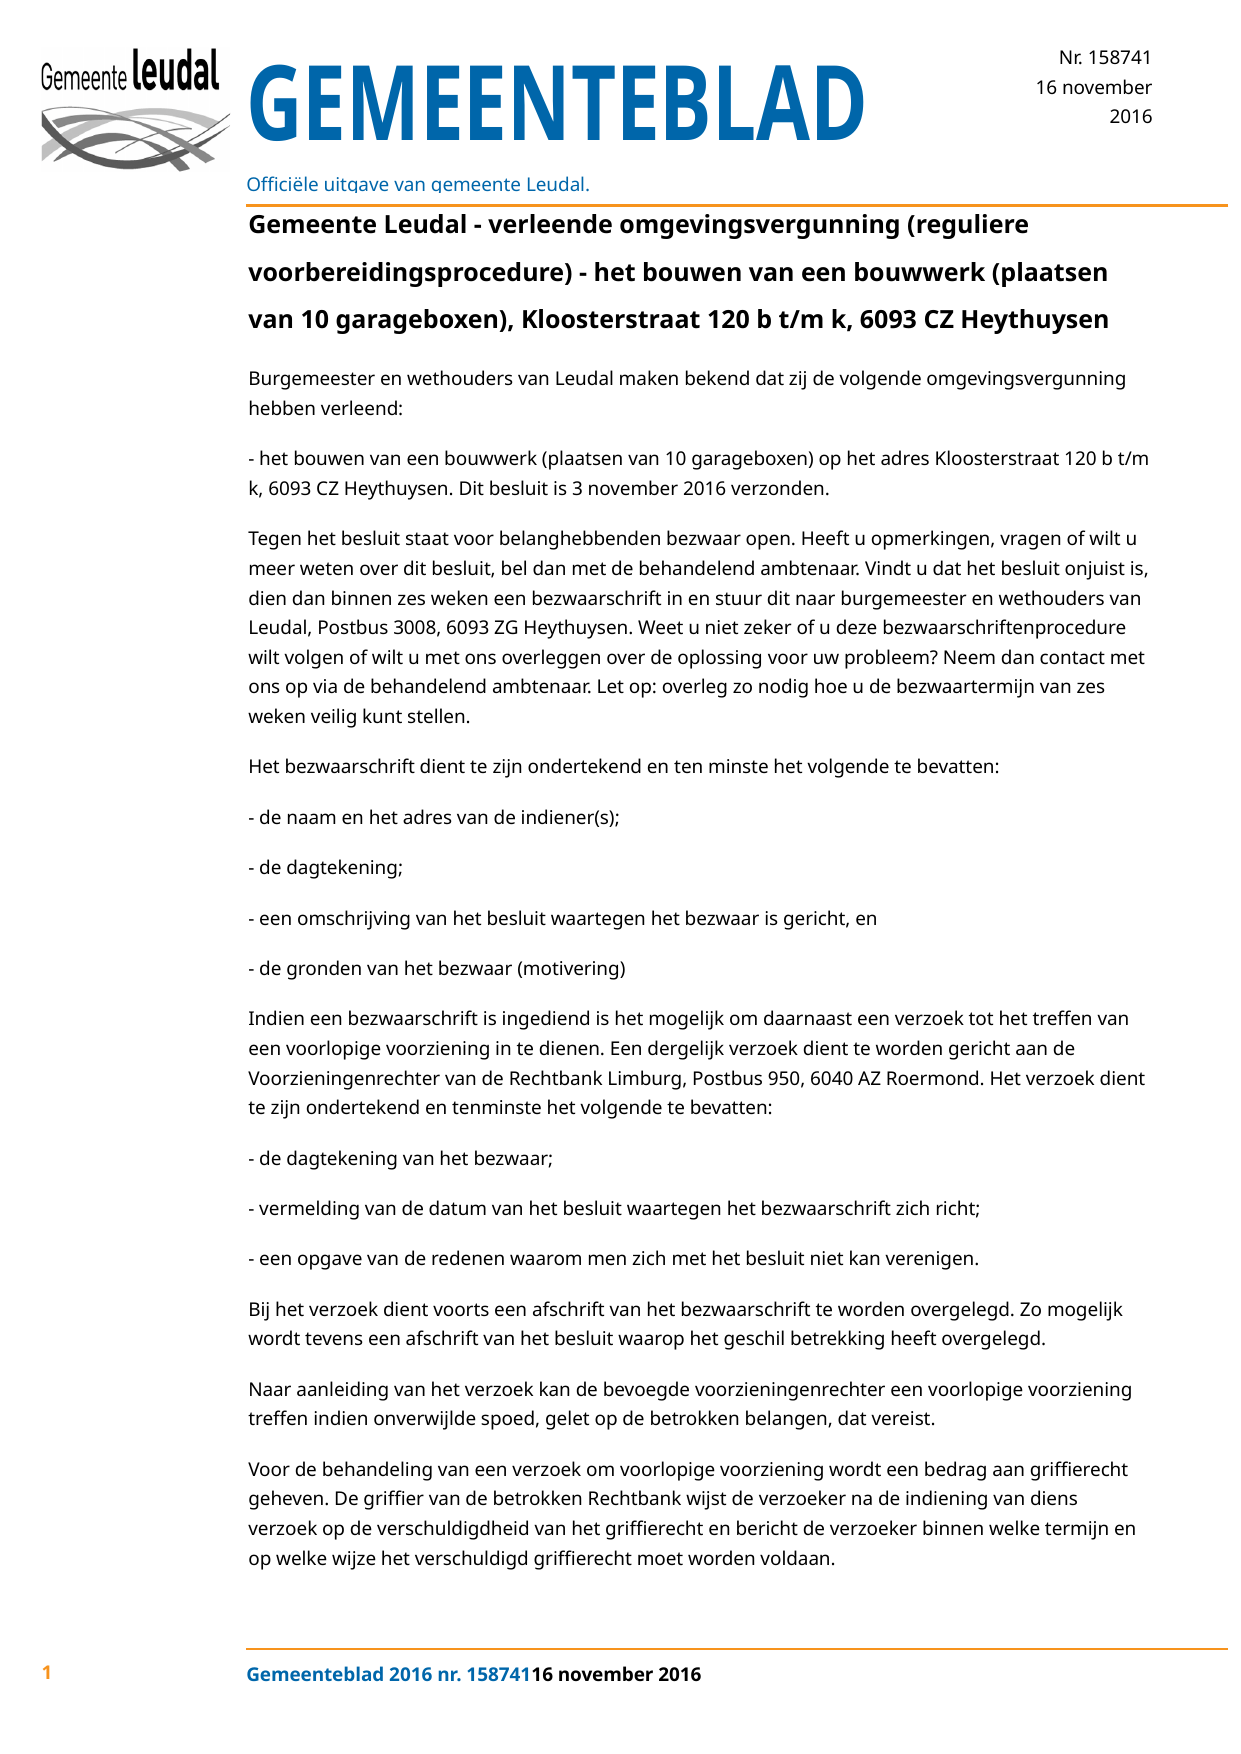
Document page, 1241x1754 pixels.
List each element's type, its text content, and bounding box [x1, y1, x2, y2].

text Burgemeester en wethouders van Leudal maken bekend dat zij de volgende omgevingsvergunning hebben verleend: [248, 366, 1152, 421]
text - een opgave van de redenen waarom men zich met het besluit niet kan verenigen. [248, 1246, 1152, 1271]
text Het bezwaarschrift dient te zijn ondertekend en ten minste het volgende te bevatten: [248, 753, 1152, 779]
text - vermelding van de datum van het besluit waartegen het bezwaarschrift zich richt; [248, 1195, 1152, 1221]
text Tegen het besluit staat voor belanghebbenden bezwaar open. Heeft u opmerkingen, vragen of wilt u meer weten over dit besluit, bel dan met de behandelend ambtenaar. Vindt u dat het besluit onjuist is, dien dan binnen zes weken een bezwaarschrift in en stuur dit naar burgemeester en wethouders van Leudal, Postbus 3008, 6093 ZG Heythuysen. Weet u niet zeker of u deze bezwaarschriftenprocedure wilt volgen of wilt u met ons overleggen over de oplossing voor uw probleem? Neem dan contact met ons op via de behandelend ambtenaar. Let op: overleg zo nodig hoe u de bezwaartermijn van zes weken veilig kunt stellen. [248, 526, 1152, 729]
text Indien een bezwaarschrift is ingediend is het mogelijk om daarnaast een verzoek tot het treffen van een voorlopige voorziening in te dienen. Een dergelijk verzoek dient te worden gericht aan de Voorzieningenrechter van de Rechtbank Limburg, Postbus 950, 6040 AZ Roermond. Het verzoek dient te zijn ondertekend en tenminste het volgende te bevatten: [248, 1006, 1152, 1120]
text - de dagtekening van het bezwaar; [248, 1145, 1152, 1170]
text Gemeente Leudal - verleende omgevingsvergunning (reguliere voorbereidingsprocedure) - het bouwen van een bouwwerk (plaatsen van 10 garageboxen), Kloosterstraat 120 b t/m k, 6093 CZ Heythuysen [248, 207, 1152, 336]
picture [41, 47, 231, 172]
text - het bouwen van een bouwwerk (plaatsen van 10 garageboxen) op het adres Kloosterstraat 120 b t/m k, 6093 CZ Heythuysen. Dit besluit is 3 november 2016 verzonden. [248, 446, 1152, 501]
text Naar aanleiding van het verzoek kan de bevoegde voorzieningenrechter een voorlopige voorziening treffen indien onverwijlde spoed, gelet op de betrokken belangen, dat vereist. [248, 1376, 1152, 1431]
text - de dagtekening; [248, 854, 1152, 880]
text - een omschrijving van het besluit waartegen het bezwaar is gericht, en [248, 905, 1152, 930]
text Voor de behandeling van een verzoek om voorlopige voorziening wordt een bedrag aan griffierecht geheven. De griffier van de betrokken Rechtbank wijst de verzoeker na de indiening van diens verzoek op de verschuldigdheid van het griffierecht en bericht de verzoeker binnen welke termijn en op welke wijze het verschuldigd griffierecht moet worden voldaan. [248, 1456, 1152, 1570]
text - de naam en het adres van de indiener(s); [248, 804, 1152, 829]
text - de gronden van het bezwaar (motivering) [248, 955, 1152, 981]
text Bij het verzoek dient voorts een afschrift van het bezwaarschrift te worden overgelegd. Zo mogelijk wordt tevens een afschrift van het besluit waarop het geschil betrekking heeft overgelegd. [248, 1296, 1152, 1351]
